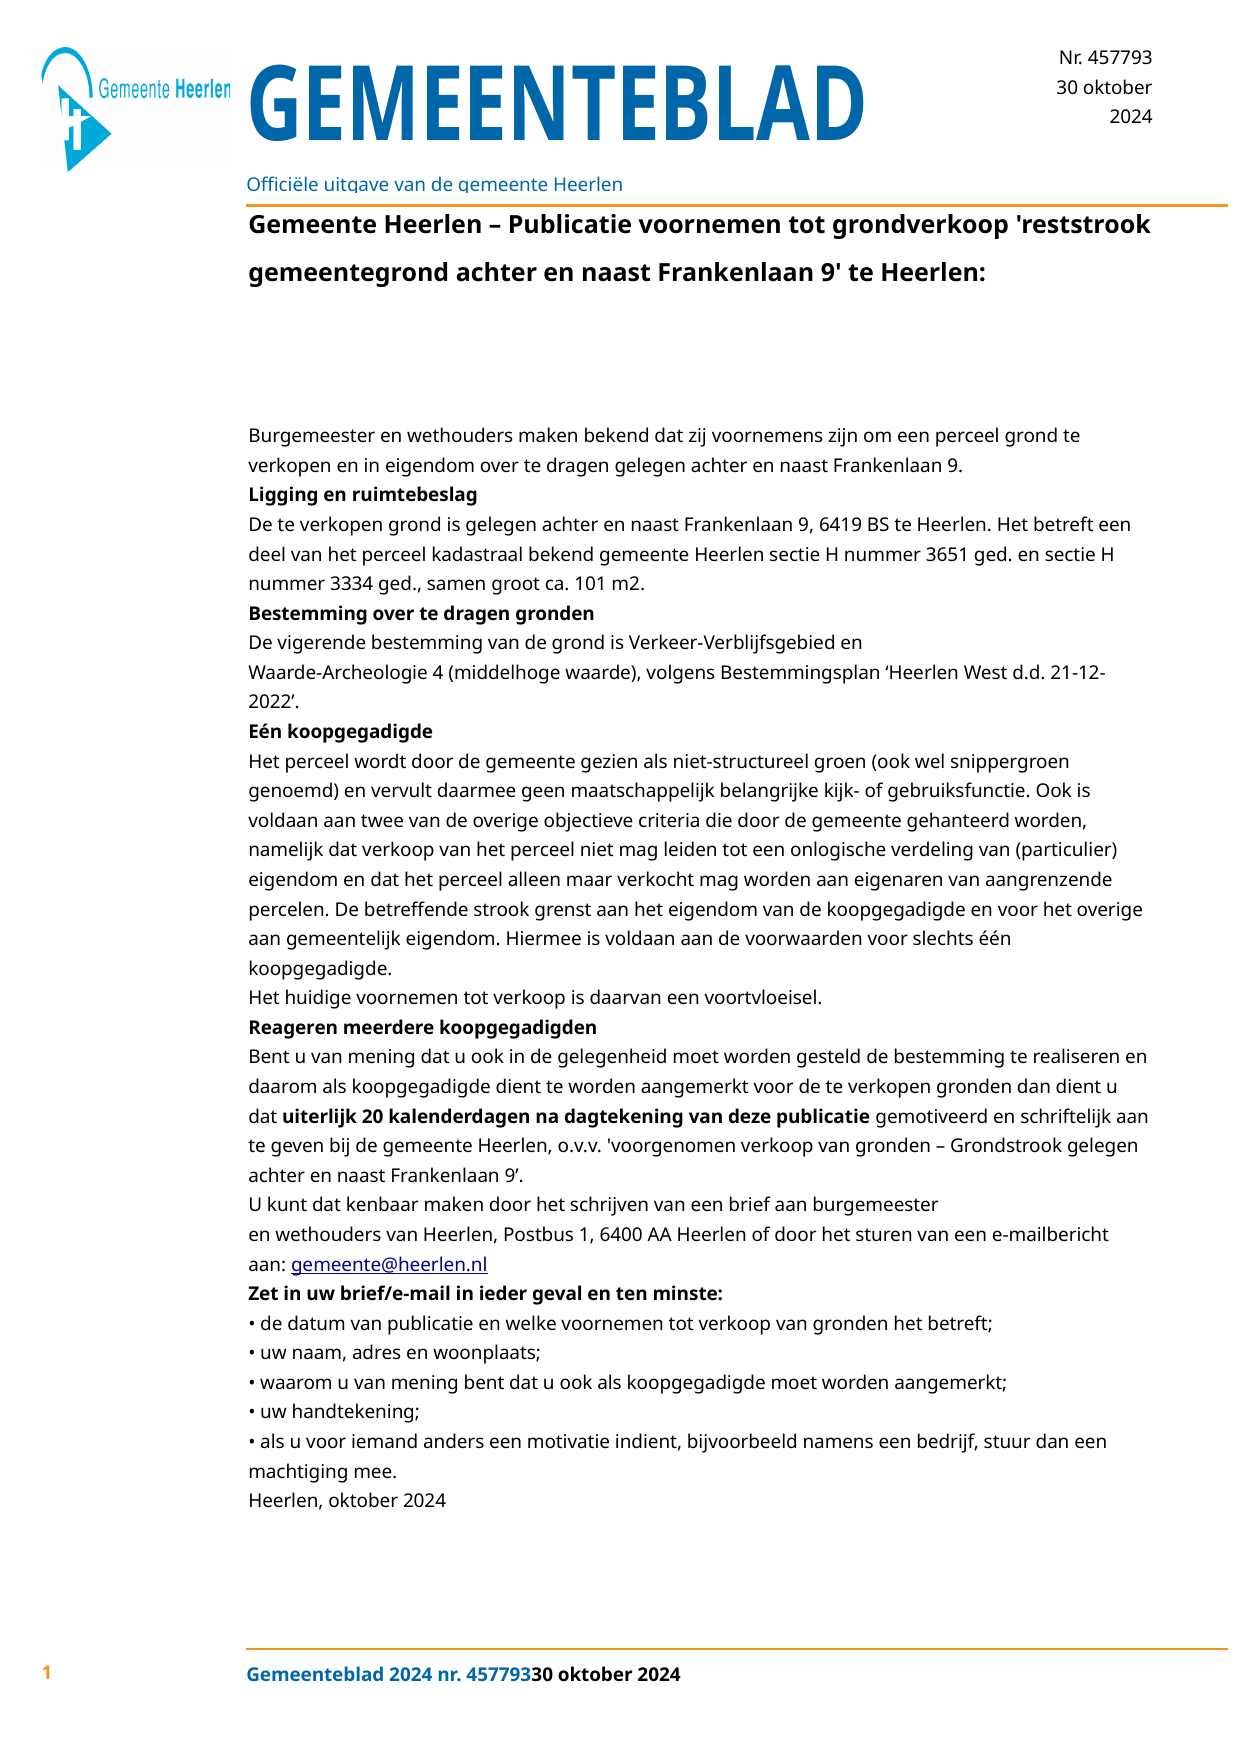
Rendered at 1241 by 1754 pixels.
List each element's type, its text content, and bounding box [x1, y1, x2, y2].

text Reageren meerdere koopgegadigden [248, 1014, 1152, 1040]
text De vigerende bestemming van de grond is Verkeer-Verblijfsgebied en [248, 629, 1152, 655]
text Zet in uw brief/e-mail in ieder geval en ten minste: [248, 1280, 1152, 1306]
text • waarom u van mening bent dat u ook als koopgegadigde moet worden aangemerkt; [248, 1369, 1152, 1395]
text • de datum van publicatie en welke voornemen tot verkoop van gronden het betreft; [248, 1310, 1152, 1336]
text Bestemming over te dragen gronden [248, 600, 1152, 626]
picture [41, 47, 59, 70]
text Ligging en ruimtebeslag [248, 482, 1152, 507]
text Het huidige voornemen tot verkoop is daarvan een voortvloeisel. [248, 984, 1152, 1010]
text Burgemeester en wethouders maken bekend dat zij voornemens zijn om een perceel grond te verkopen en in eigendom over te dragen gelegen achter en naast Frankenlaan 9. [248, 422, 1152, 478]
picture [41, 47, 231, 172]
text Eén koopgegadigde [248, 718, 1152, 744]
text Gemeente Heerlen – Publicatie voornemen tot grondverkoop 'reststrook gemeentegrond achter en naast Frankenlaan 9' te Heerlen: [248, 207, 1152, 288]
text Heerlen, oktober 2024 [248, 1487, 1152, 1513]
text U kunt dat kenbaar maken door het schrijven van een brief aan burgemeester [248, 1192, 1152, 1217]
text • uw handtekening; [248, 1399, 1152, 1424]
text Het perceel wordt door de gemeente gezien als niet-structureel groen (ook wel snippergroen genoemd) en vervult daarmee geen maatschappelijk belangrijke kijk- of gebruiksfunctie. Ook is voldaan aan twee van de overige objectieve criteria die door de gemeente gehanteerd worden, namelijk dat verkoop van het perceel niet mag leiden tot een onlogische verdeling van (particulier) eigendom en dat het perceel alleen maar verkocht mag worden aan eigenaren van aangrenzende percelen. De betreffende strook grenst aan het eigendom van de koopgegadigde en voor het overige aan gemeentelijk eigendom. Hiermee is voldaan aan de voorwaarden voor slechts één koopgegadigde. [248, 748, 1152, 981]
text De te verkopen grond is gelegen achter en naast Frankenlaan 9, 6419 BS te Heerlen. Het betreft een deel van het perceel kadastraal bekend gemeente Heerlen sectie H nummer 3651 ged. en sectie H nummer 3334 ged., samen groot ca. 101 m2. [248, 511, 1152, 596]
text Bent u van mening dat u ook in de gelegenheid moet worden gesteld de bestemming te realiseren en daarom als koopgegadigde dient te worden aangemerkt voor de te verkopen gronden dan dient u dat uiterlijk 20 kalenderdagen na dagtekening van deze publicatie gemotiveerd en schriftelijk aan te geven bij de gemeente Heerlen, o.v.v. 'voorgenomen verkoop van gronden – Grondstrook gelegen achter en naast Frankenlaan 9’. [248, 1044, 1152, 1188]
text en wethouders van Heerlen, Postbus 1, 6400 AA Heerlen of door het sturen van een e-mailbericht aan: gemeente@heerlen.nl [248, 1221, 1152, 1277]
text • uw naam, adres en woonplaats; [248, 1339, 1152, 1365]
text • als u voor iemand anders een motivatie indient, bijvoorbeeld namens een bedrijf, stuur dan een machtiging mee. [248, 1428, 1152, 1484]
text Waarde-Archeologie 4 (middelhoge waarde), volgens Bestemmingsplan ‘Heerlen West d.d. 21-12-2022’. [248, 659, 1152, 714]
